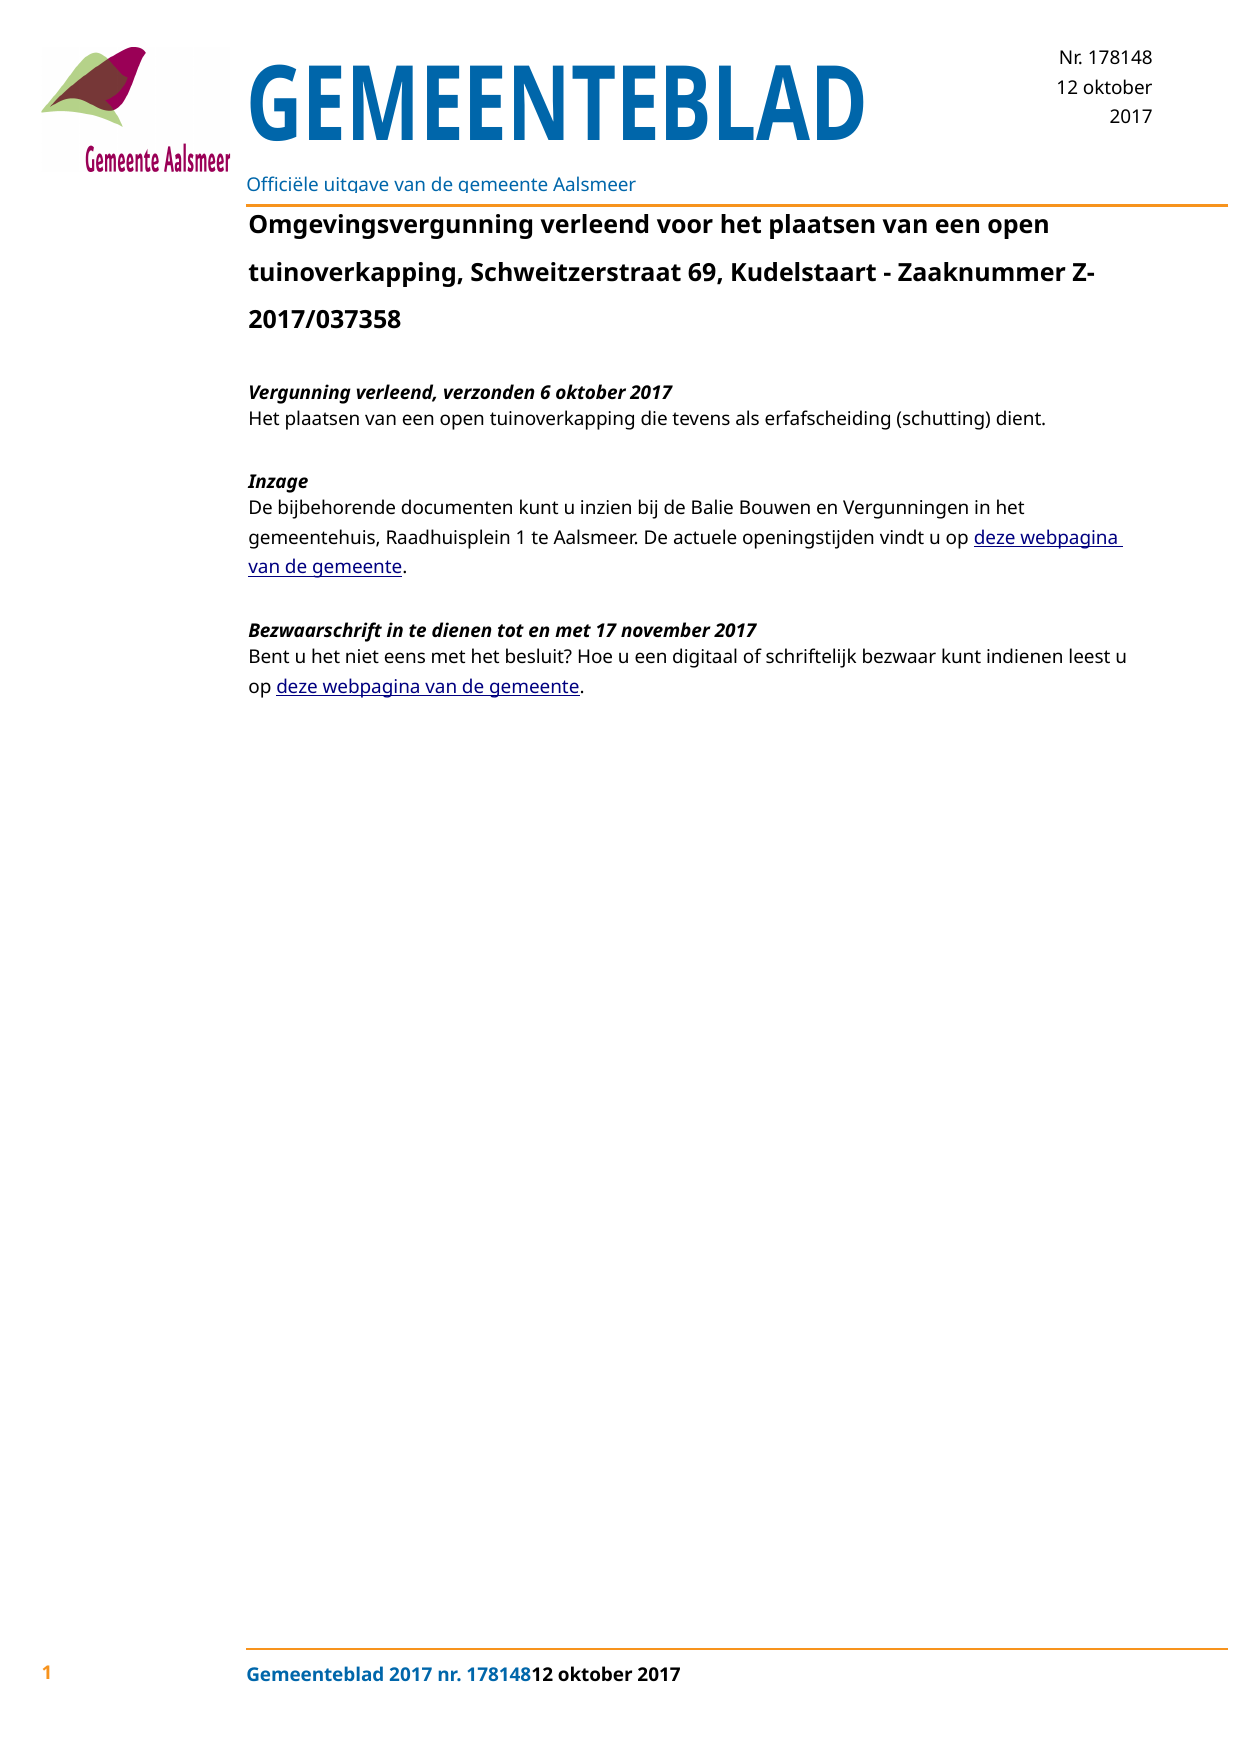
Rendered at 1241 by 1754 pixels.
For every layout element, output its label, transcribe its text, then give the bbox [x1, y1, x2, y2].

text Het plaatsen van een open tuinoverkapping die tevens als erfafscheiding (schutting) dient. [248, 405, 1152, 431]
text Bezwaarschrift in te dienen tot en met 17 november 2017 [248, 618, 1152, 643]
text Inzage [248, 469, 1152, 494]
picture [41, 47, 231, 172]
text Vergunning verleend, verzonden 6 oktober 2017 [248, 379, 1152, 405]
text Bent u het niet eens met het besluit? Hoe u een digitaal of schriftelijk bezwaar kunt indienen leest u op deze webpagina van de gemeente. [248, 643, 1152, 699]
text Omgevingsvergunning verleend voor het plaatsen van een open tuinoverkapping, Schweitzerstraat 69, Kudelstaart - Zaaknummer Z-2017/037358 [248, 207, 1152, 336]
text De bijbehorende documenten kunt u inzien bij de Balie Bouwen en Vergunningen in het gemeentehuis, Raadhuisplein 1 te Aalsmeer. De actuele openingstijden vindt u op deze webpagina van de gemeente. [248, 494, 1152, 579]
